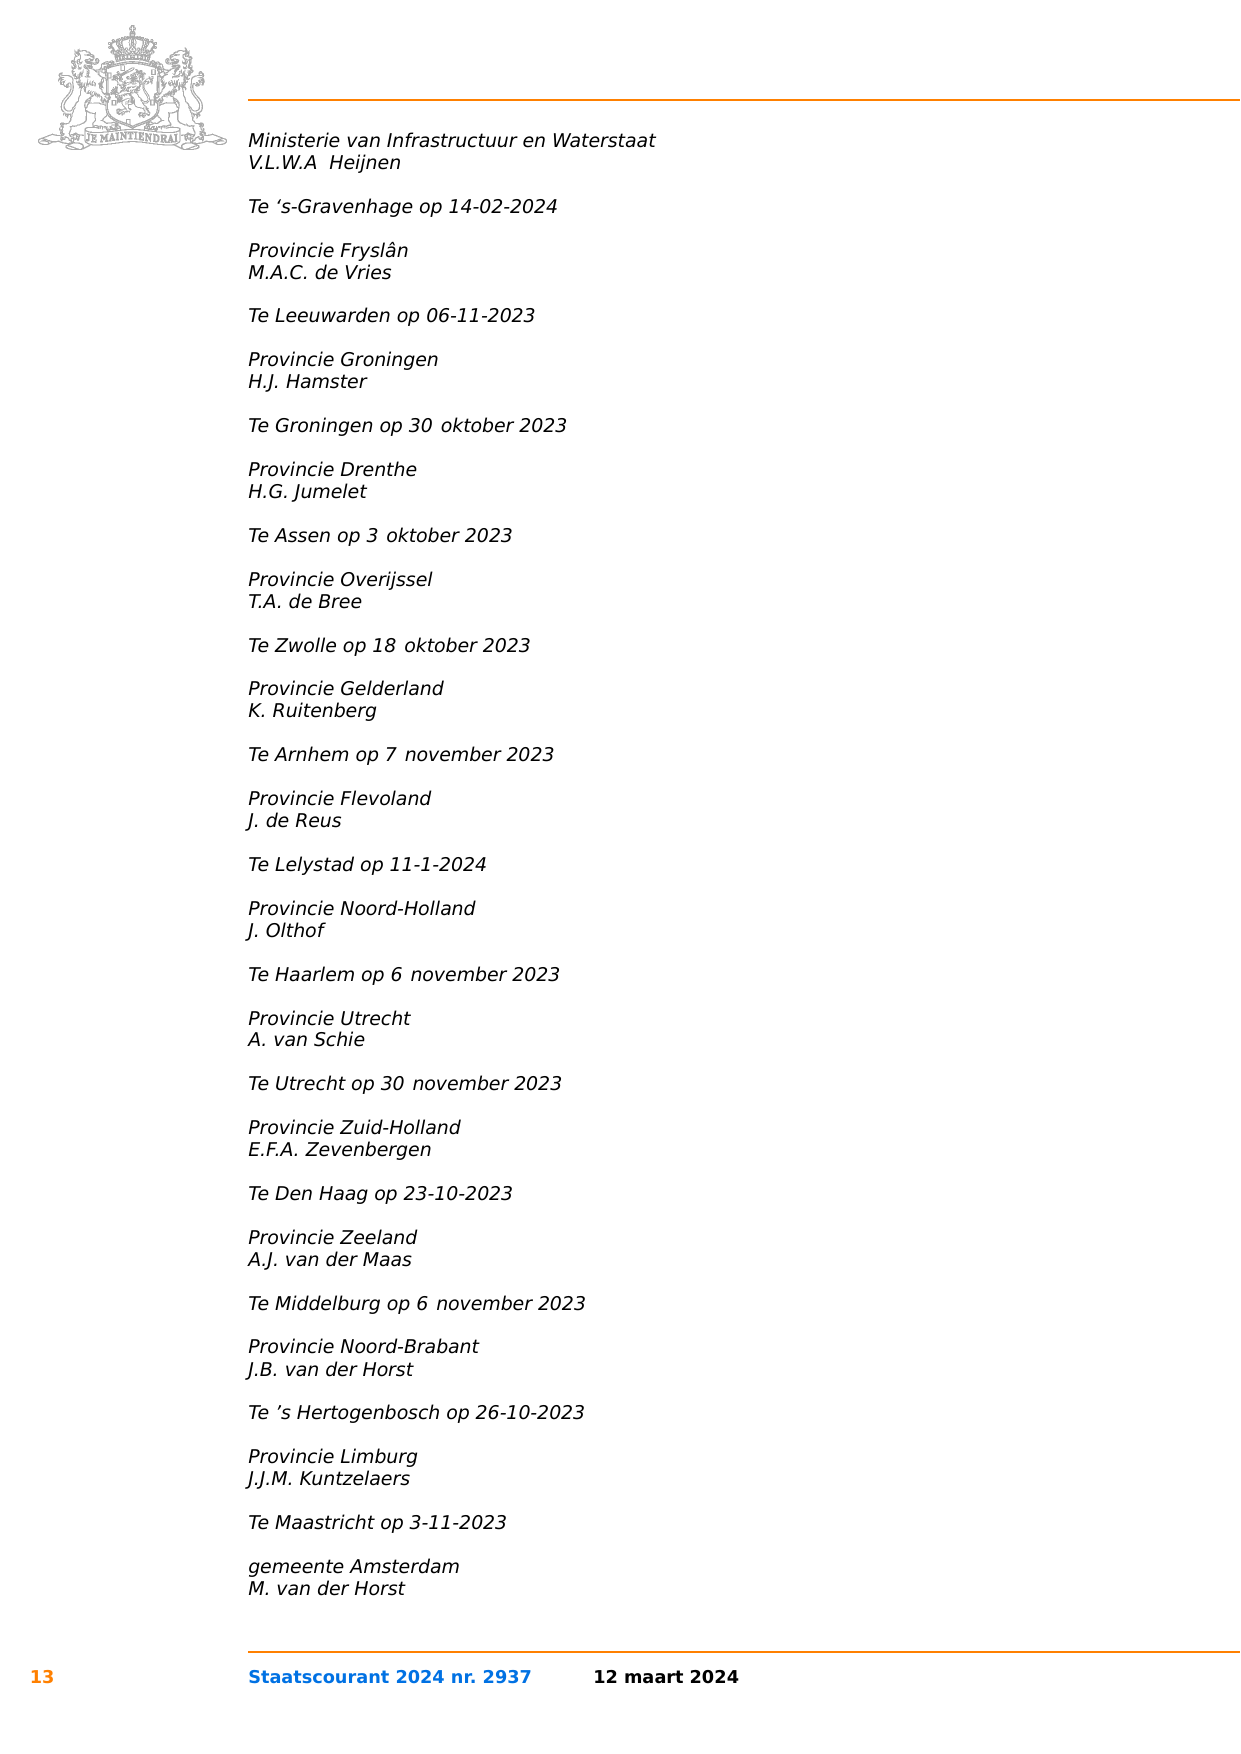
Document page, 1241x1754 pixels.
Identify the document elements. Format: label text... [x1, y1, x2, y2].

text Provincie Zeeland A.J. van der Maas [248, 1227, 1163, 1271]
text Te Assen op 3 oktober 2023 [248, 525, 1163, 547]
text Te Lelystad op 11-1-2024 [248, 854, 1163, 876]
text Provincie Overijssel T.A. de Bree [248, 569, 1163, 613]
text Provincie Limburg J.J.M. Kuntzelaers [248, 1446, 1163, 1490]
text Provincie Utrecht A. van Schie [248, 1007, 1163, 1051]
picture [38, 25, 227, 150]
text Provincie Noord-Brabant J.B. van der Horst [248, 1336, 1163, 1380]
text Te Haarlem op 6 november 2023 [248, 963, 1163, 986]
text Te Utrecht op 30 november 2023 [248, 1073, 1163, 1095]
text Provincie Noord-Holland J. Olthof [248, 898, 1163, 942]
text Provincie Drenthe H.G. Jumelet [248, 459, 1163, 503]
text Te ’s Hertogenbosch op 26-10-2023 [248, 1402, 1163, 1424]
text Provincie Groningen H.J. Hamster [248, 349, 1163, 393]
text gemeente Amsterdam M. van der Horst [248, 1556, 1163, 1600]
text Te Den Haag op 23-10-2023 [248, 1183, 1163, 1205]
text Provincie Zuid-Holland E.F.A. Zevenbergen [248, 1117, 1163, 1161]
text Te Middelburg op 6 november 2023 [248, 1293, 1163, 1314]
text Provincie Gelderland K. Ruitenberg [248, 678, 1163, 722]
text Te ‘s-Gravenhage op 14-02-2024 [248, 196, 1163, 218]
text Te Groningen op 30 oktober 2023 [248, 415, 1163, 437]
text Provincie Flevoland J. de Reus [248, 788, 1163, 832]
text Te Arnhem op 7 november 2023 [248, 744, 1163, 766]
text Te Zwolle op 18 oktober 2023 [248, 634, 1163, 656]
text Provincie Fryslân M.A.C. de Vries [248, 239, 1163, 283]
text Te Maastricht op 3-11-2023 [248, 1512, 1163, 1534]
text Ministerie van Infrastructuur en Waterstaat V.L.W.A Heijnen [248, 130, 1163, 174]
text Te Leeuwarden op 06-11-2023 [248, 305, 1163, 327]
